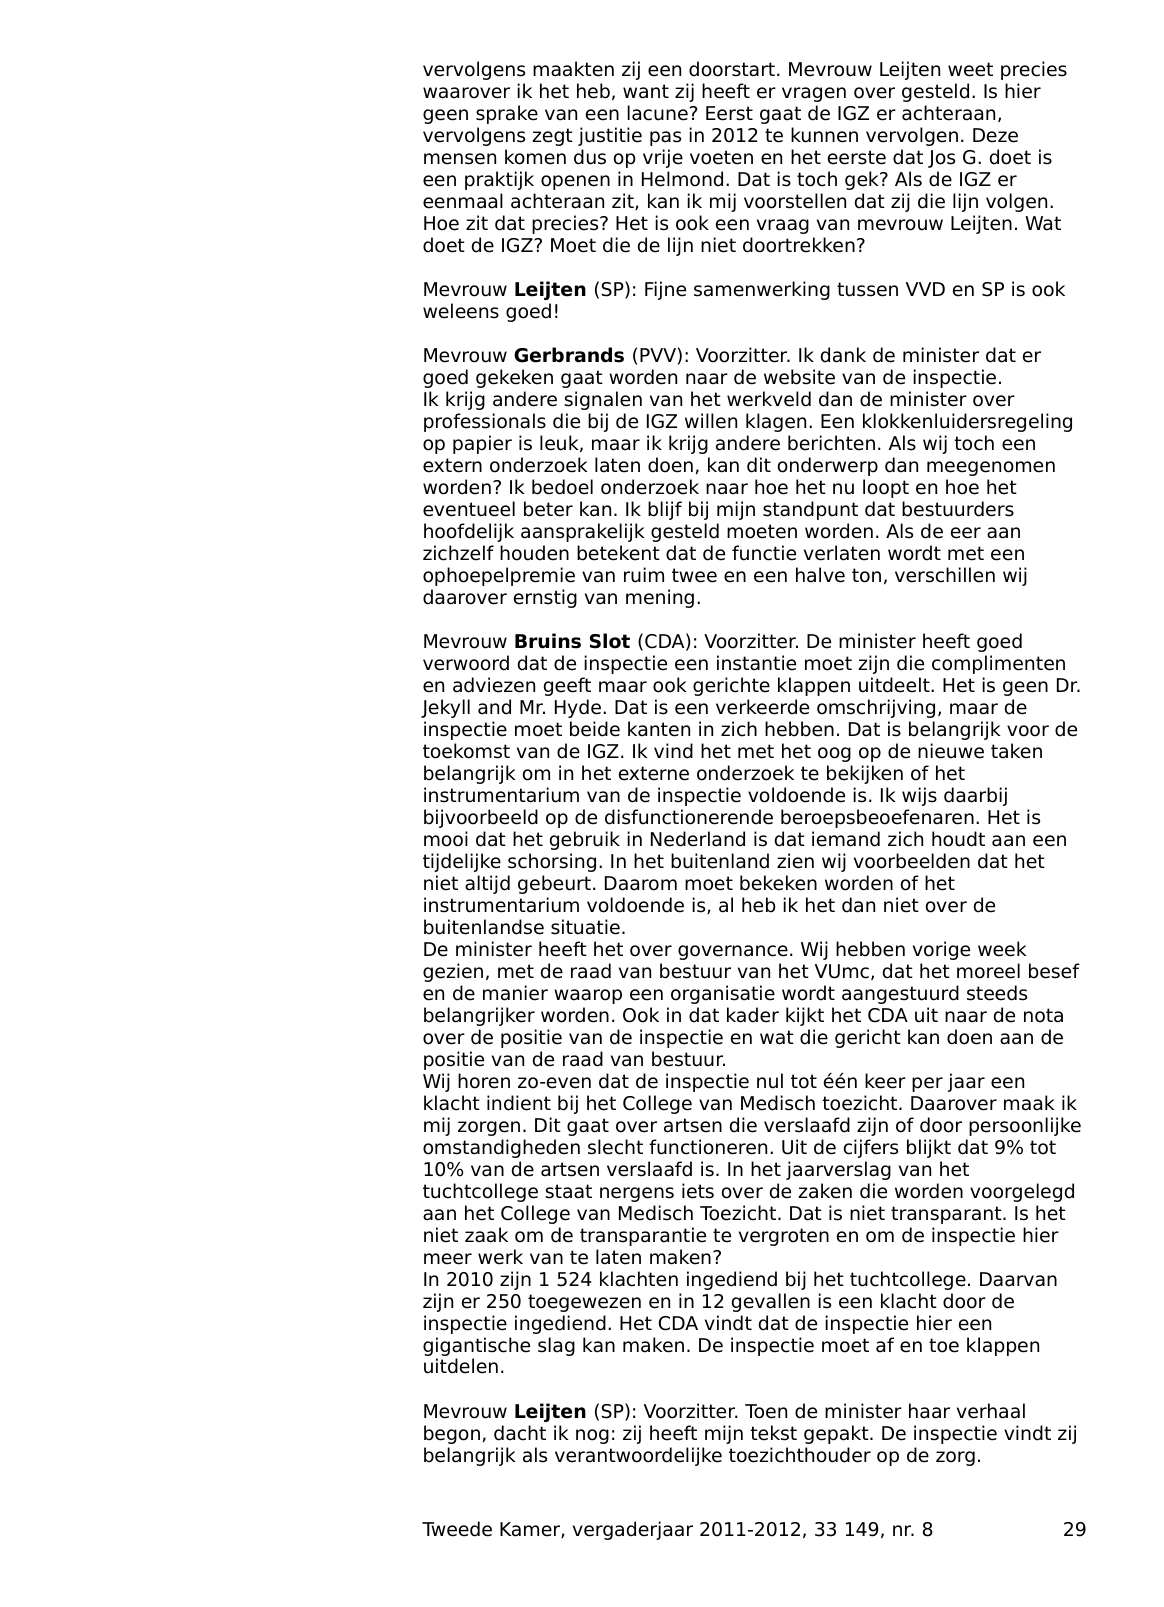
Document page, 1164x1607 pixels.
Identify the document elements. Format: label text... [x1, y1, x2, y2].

text In 2010 zijn 1 524 klachten ingediend bij het tuchtcollege. Daarvan zijn er 250 toegewezen en in 12 gevallen is een klacht door de inspectie ingediend. Het CDA vindt dat de inspectie hier een gigantische slag kan maken. De inspectie moet af en toe klappen uitdelen. [422, 1268, 1087, 1378]
text De minister heeft het over governance. Wij hebben vorige week gezien, met de raad van bestuur van het VUmc, dat het moreel besef en de manier waarop een organisatie wordt aangestuurd steeds belangrijker worden. Ook in dat kader kijkt het CDA uit naar de nota over de positie van de inspectie en wat die gericht kan doen aan de positie van de raad van bestuur. [422, 939, 1087, 1071]
text Mevrouw Leijten (SP): Voorzitter. Toen de minister haar verhaal begon, dacht ik nog: zij heeft mijn tekst gepakt. De inspectie vindt zij belangrijk als verantwoordelijke toezichthouder op de zorg. [422, 1401, 1087, 1467]
text Mevrouw Leijten (SP): Fijne samenwerking tussen VVD en SP is ook weleens goed! [422, 279, 1087, 323]
text Mevrouw Bruins Slot (CDA): Voorzitter. De minister heeft goed verwoord dat de inspectie een instantie moet zijn die complimenten en adviezen geeft maar ook gerichte klappen uitdeelt. Het is geen Dr. Jekyll and Mr. Hyde. Dat is een verkeerde omschrijving, maar de inspectie moet beide kanten in zich hebben. Dat is belangrijk voor de toekomst van de IGZ. Ik vind het met het oog op de nieuwe taken belangrijk om in het externe onderzoek te bekijken of het instrumentarium van de inspectie voldoende is. Ik wijs daarbij bijvoorbeeld op de disfunctionerende beroepsbeoefenaren. Het is mooi dat het gebruik in Nederland is dat iemand zich houdt aan een tijdelijke schorsing. In het buitenland zien wij voorbeelden dat het niet altijd gebeurt. Daarom moet bekeken worden of het instrumentarium voldoende is, al heb ik het dan niet over de buitenlandse situatie. [422, 631, 1087, 939]
text vervolgens maakten zij een doorstart. Mevrouw Leijten weet precies waarover ik het heb, want zij heeft er vragen over gesteld. Is hier geen sprake van een lacune? Eerst gaat de IGZ er achteraan, vervolgens zegt justitie pas in 2012 te kunnen vervolgen. Deze mensen komen dus op vrije voeten en het eerste dat Jos G. doet is een praktijk openen in Helmond. Dat is toch gek? Als de IGZ er eenmaal achteraan zit, kan ik mij voorstellen dat zij die lijn volgen. Hoe zit dat precies? Het is ook een vraag van mevrouw Leijten. Wat doet de IGZ? Moet die de lijn niet doortrekken? [422, 59, 1087, 257]
text Mevrouw Gerbrands (PVV): Voorzitter. Ik dank de minister dat er goed gekeken gaat worden naar de website van de inspectie. [422, 345, 1087, 389]
text Wij horen zo-even dat de inspectie nul tot één keer per jaar een klacht indient bij het College van Medisch toezicht. Daarover maak ik mij zorgen. Dit gaat over artsen die verslaafd zijn of door persoonlijke omstandigheden slecht functioneren. Uit de cijfers blijkt dat 9% tot 10% van de artsen verslaafd is. In het jaarverslag van het tuchtcollege staat nergens iets over de zaken die worden voorgelegd aan het College van Medisch Toezicht. Dat is niet transparant. Is het niet zaak om de transparantie te vergroten en om de inspectie hier meer werk van te laten maken? [422, 1071, 1087, 1268]
text Ik krijg andere signalen van het werkveld dan de minister over professionals die bij de IGZ willen klagen. Een klokkenluidersregeling op papier is leuk, maar ik krijg andere berichten. Als wij toch een extern onderzoek laten doen, kan dit onderwerp dan meegenomen worden? Ik bedoel onderzoek naar hoe het nu loopt en hoe het eventueel beter kan. Ik blijf bij mijn standpunt dat bestuurders hoofdelijk aansprakelijk gesteld moeten worden. Als de eer aan zichzelf houden betekent dat de functie verlaten wordt met een ophoepelpremie van ruim twee en een halve ton, verschillen wij daarover ernstig van mening. [422, 389, 1087, 609]
